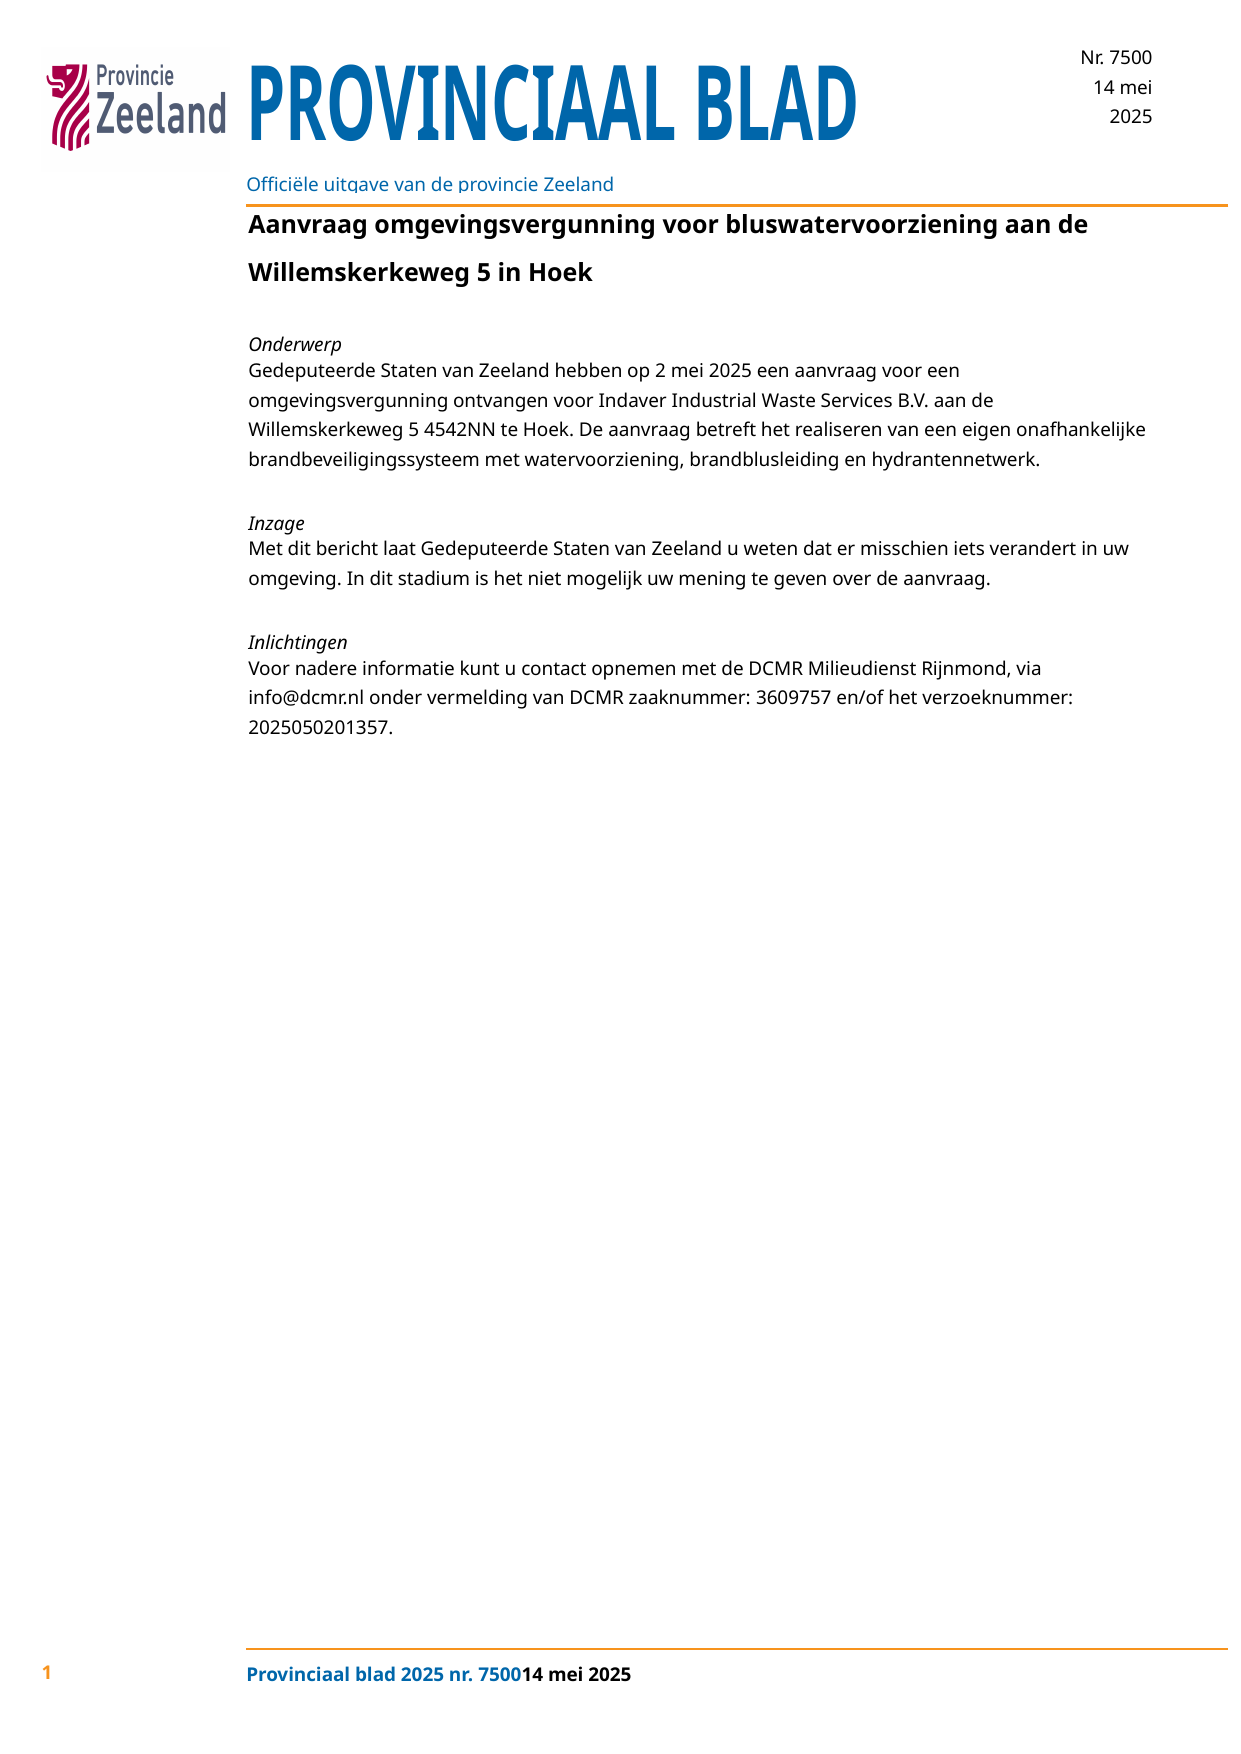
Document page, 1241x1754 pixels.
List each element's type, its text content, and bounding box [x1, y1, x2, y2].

text Gedeputeerde Staten van Zeeland hebben op 2 mei 2025 een aanvraag voor een omgevingsvergunning ontvangen voor Indaver Industrial Waste Services B.V. aan de Willemskerkeweg 5 4542NN te Hoek. De aanvraag betreft het realiseren van een eigen onafhankelijke brandbeveiligingssysteem met watervoorziening, brandblusleiding en hydrantennetwerk. [248, 357, 1152, 472]
text Voor nadere informatie kunt u contact opnemen met de DCMR Milieudienst Rijnmond, via info@dcmr.nl onder vermelding van DCMR zaaknummer: 3609757 en/of het verzoeknummer: 2025050201357. [248, 655, 1152, 740]
text Aanvraag omgevingsvergunning voor bluswatervoorziening aan de Willemskerkeweg 5 in Hoek [248, 207, 1152, 288]
picture [41, 47, 231, 172]
text Met dit bericht laat Gedeputeerde Staten van Zeeland u weten dat er misschien iets verandert in uw omgeving. In dit stadium is het niet mogelijk uw mening te geven over de aanvraag. [248, 536, 1152, 591]
text Inzage [248, 510, 1152, 536]
text Onderwerp [248, 331, 1152, 357]
text Inlichtingen [248, 629, 1152, 655]
